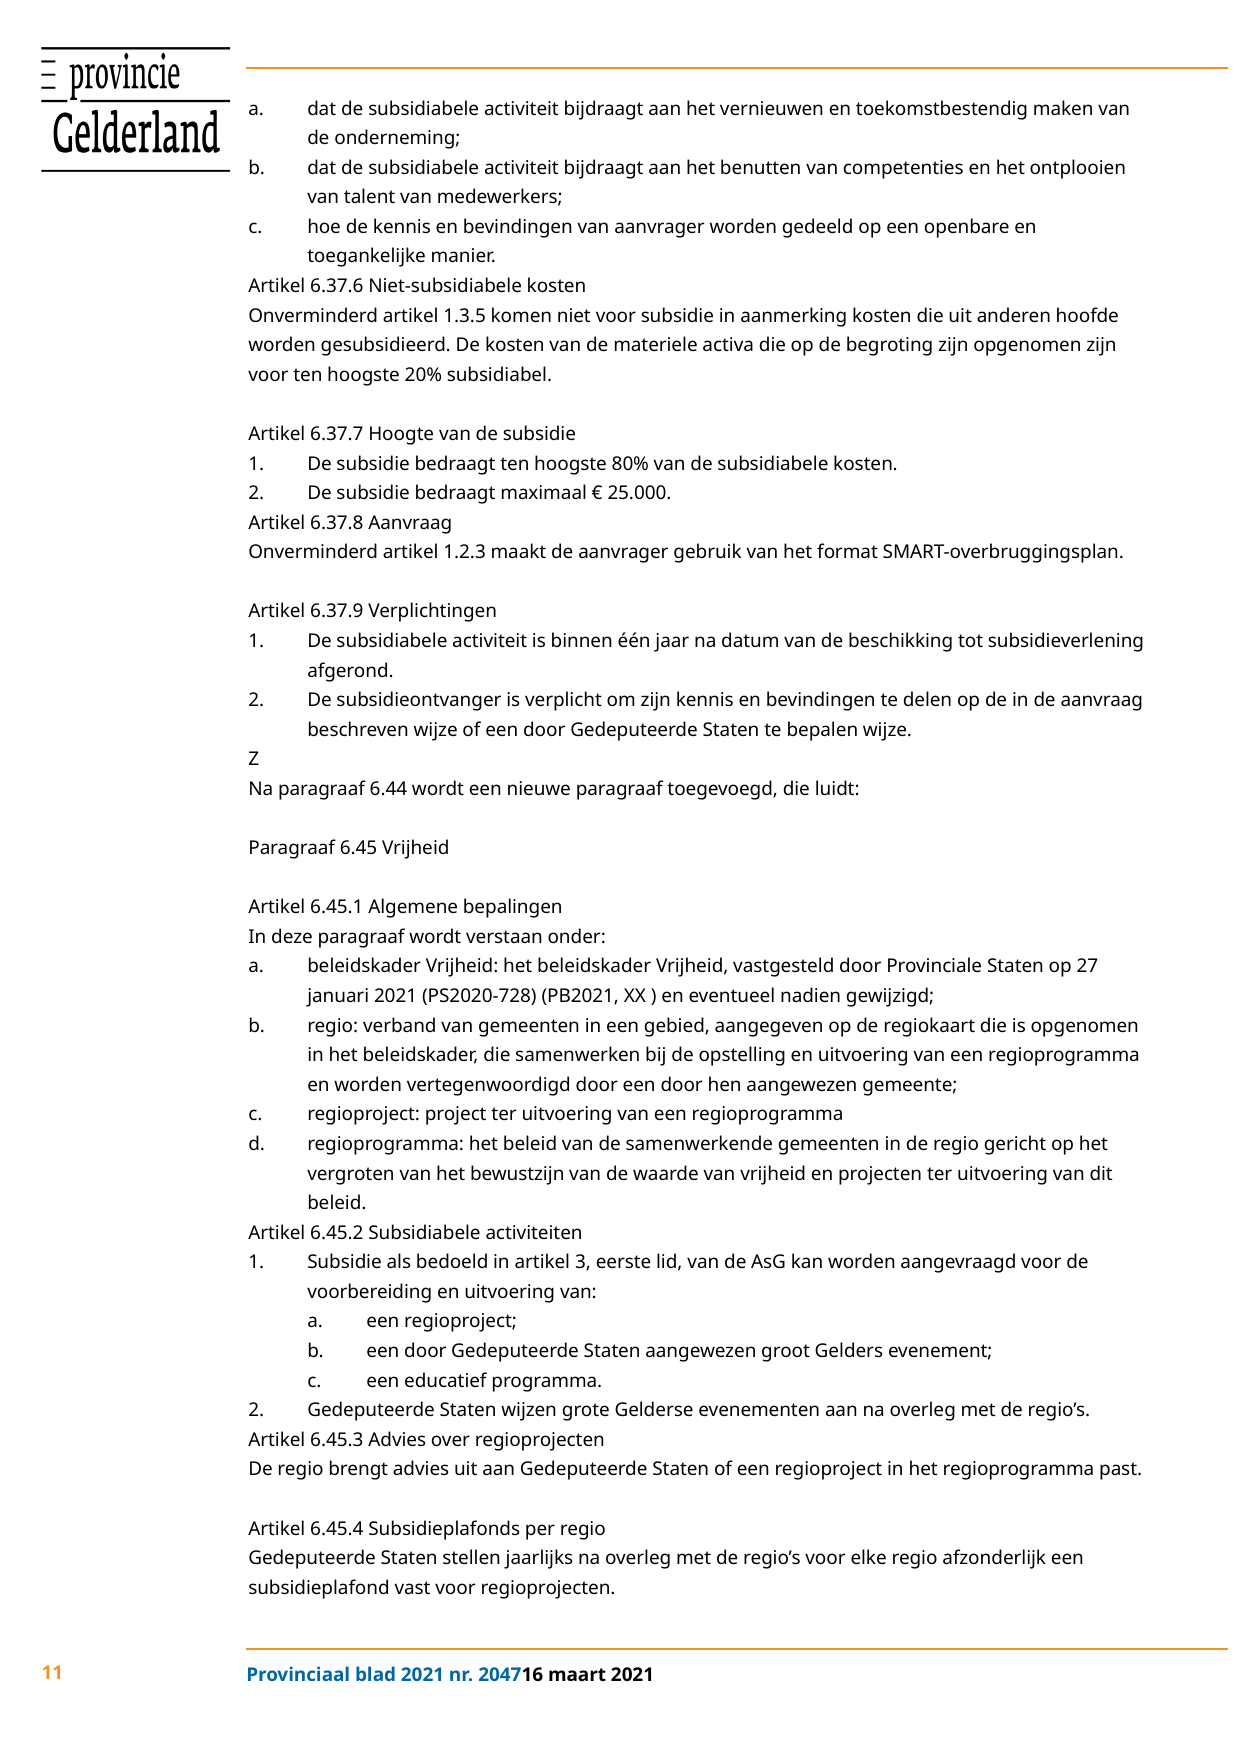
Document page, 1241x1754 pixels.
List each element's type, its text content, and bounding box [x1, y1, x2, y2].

list De subsidie bedraagt maximaal € 25.000. [248, 479, 1152, 505]
text Onverminderd artikel 1.3.5 komen niet voor subsidie in aanmerking kosten die uit anderen hoofde worden gesubsidieerd. De kosten van de materiele activa die op de begroting zijn opgenomen zijn voor ten hoogste 20% subsidiabel. [248, 302, 1152, 387]
text Artikel 6.37.6 Niet-subsidiabele kosten [248, 272, 1152, 298]
text Artikel 6.37.8 Aanvraag [248, 509, 1152, 535]
list beleidskader Vrijheid: het beleidskader Vrijheid, vastgesteld door Provinciale Staten op 27 januari 2021 (PS2020-728) (PB2021, XX ) en eventueel nadien gewijzigd; [248, 953, 1152, 1008]
text Gedeputeerde Staten stellen jaarlijks na overleg met de regio’s voor elke regio afzonderlijk een subsidieplafond vast voor regioprojecten. [248, 1544, 1152, 1600]
list een regioproject; [307, 1308, 1152, 1333]
text Artikel 6.37.7 Hoogte van de subsidie [248, 420, 1152, 446]
text De regio brengt advies uit aan Gedeputeerde Staten of een regioproject in het regioprogramma past. [248, 1456, 1152, 1481]
list een educatief programma. [307, 1367, 1152, 1393]
text In deze paragraaf wordt verstaan onder: [248, 923, 1152, 949]
text Paragraaf 6.45 Vrijheid [248, 834, 1152, 860]
text Artikel 6.45.3 Advies over regioprojecten [248, 1426, 1152, 1452]
text Z [248, 746, 1152, 771]
list De subsidie bedraagt ten hoogste 80% van de subsidiabele kosten. [248, 450, 1152, 476]
text Na paragraaf 6.44 wordt een nieuwe paragraaf toegevoegd, die luidt: [248, 775, 1152, 801]
text Onverminderd artikel 1.2.3 maakt de aanvrager gebruik van het format SMART-overbruggingsplan. [248, 538, 1152, 564]
list regioprogramma: het beleid van de samenwerkende gemeenten in de regio gericht op het vergroten van het bewustzijn van de waarde van vrijheid en projecten ter uitvoering van dit beleid. [248, 1130, 1152, 1215]
list De subsidieontvanger is verplicht om zijn kennis en bevindingen te delen op de in de aanvraag beschreven wijze of een door Gedeputeerde Staten te bepalen wijze. [248, 686, 1152, 742]
list Gedeputeerde Staten wijzen grote Gelderse evenementen aan na overleg met de regio’s. [248, 1396, 1152, 1422]
list regioproject: project ter uitvoering van een regioprogramma [248, 1101, 1152, 1126]
text Artikel 6.45.1 Algemene bepalingen [248, 893, 1152, 919]
list Subsidie als bedoeld in artikel 3, eerste lid, van de AsG kan worden aangevraagd voor de voorbereiding en uitvoering van: [248, 1248, 1152, 1304]
list een door Gedeputeerde Staten aangewezen groot Gelders evenement; [307, 1337, 1152, 1363]
text Artikel 6.45.4 Subsidieplafonds per regio [248, 1515, 1152, 1541]
text Artikel 6.37.9 Verplichtingen [248, 598, 1152, 623]
picture [41, 47, 231, 172]
list dat de subsidiabele activiteit bijdraagt aan het benutten van competenties en het ontplooien van talent van medewerkers; [248, 154, 1152, 209]
list hoe de kennis en bevindingen van aanvrager worden gedeeld op een openbare en toegankelijke manier. [248, 213, 1152, 268]
text Artikel 6.45.2 Subsidiabele activiteiten [248, 1219, 1152, 1245]
list De subsidiabele activiteit is binnen één jaar na datum van de beschikking tot subsidieverlening afgerond. [248, 627, 1152, 683]
list dat de subsidiabele activiteit bijdraagt aan het vernieuwen en toekomstbestendig maken van de onderneming; [248, 95, 1152, 150]
list regio: verband van gemeenten in een gebied, aangegeven op de regiokaart die is opgenomen in het beleidskader, die samenwerken bij de opstelling en uitvoering van een regioprogramma en worden vertegenwoordigd door een door hen aangewezen gemeente; [248, 1012, 1152, 1097]
